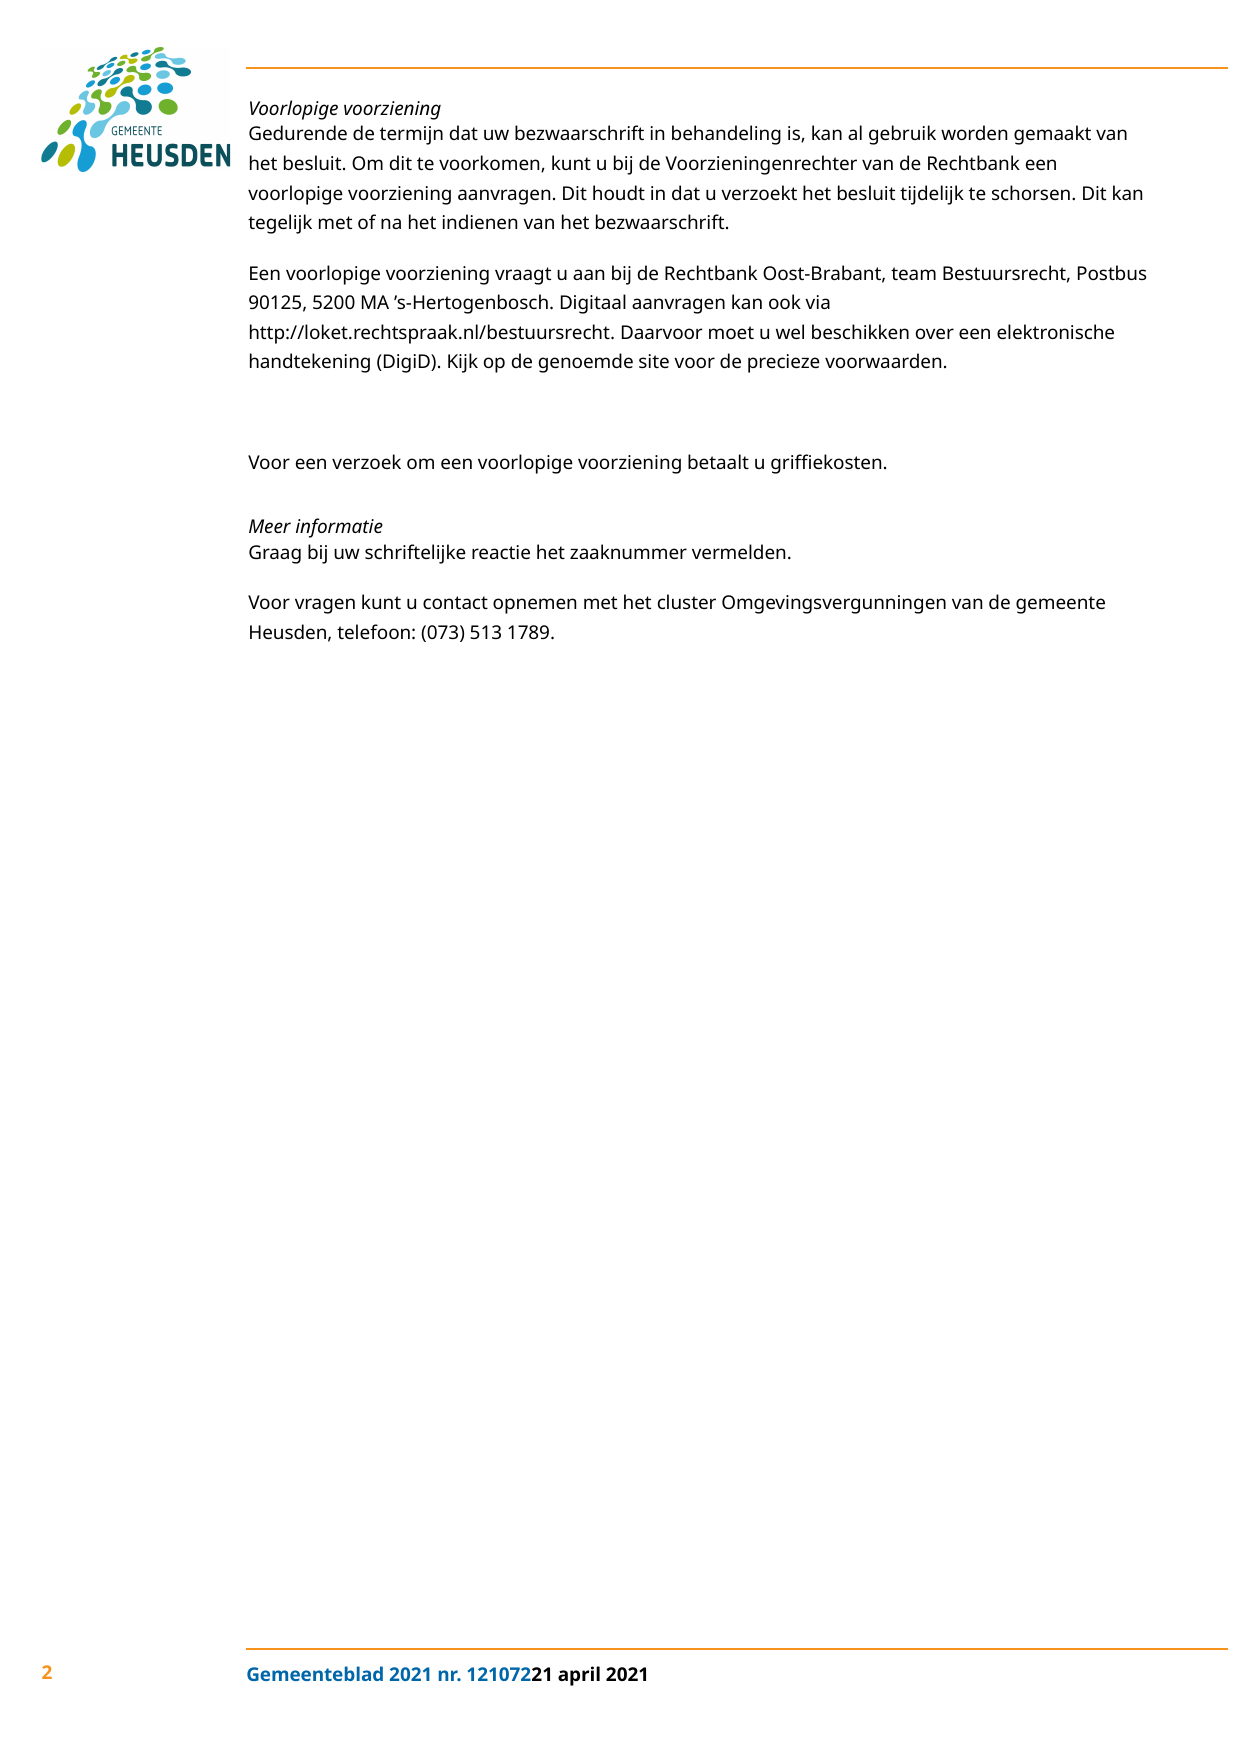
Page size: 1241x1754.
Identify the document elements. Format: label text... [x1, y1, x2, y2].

text Een voorlopige voorziening vraagt u aan bij de Rechtbank Oost-Brabant, team Bestuursrecht, Postbus 90125, 5200 MA ’s-Hertogenbosch. Digitaal aanvragen kan ook via http://loket.rechtspraak.nl/bestuursrecht. Daarvoor moet u wel beschikken over een elektronische handtekening (DigiD). Kijk op de genoemde site voor de precieze voorwaarden. [248, 260, 1152, 374]
text Gedurende de termijn dat uw bezwaarschrift in behandeling is, kan al gebruik worden gemaakt van het besluit. Om dit te voorkomen, kunt u bij de Voorzieningenrechter van de Rechtbank een voorlopige voorziening aanvragen. Dit houdt in dat u verzoekt het besluit tijdelijk te schorsen. Dit kan tegelijk met of na het indienen van het bezwaarschrift. [248, 121, 1152, 235]
text Voorlopige voorziening [248, 95, 1152, 121]
picture [41, 47, 231, 172]
text Voor vragen kunt u contact opnemen met het cluster Omgevingsvergunningen van de gemeente Heusden, telefoon: (073) 513 1789. [248, 589, 1152, 645]
text Meer informatie [248, 513, 1152, 539]
text Graag bij uw schriftelijke reactie het zaaknummer vermelden. [248, 539, 1152, 565]
text Voor een verzoek om een voorlopige voorziening betaalt u griffiekosten. [248, 449, 1152, 475]
